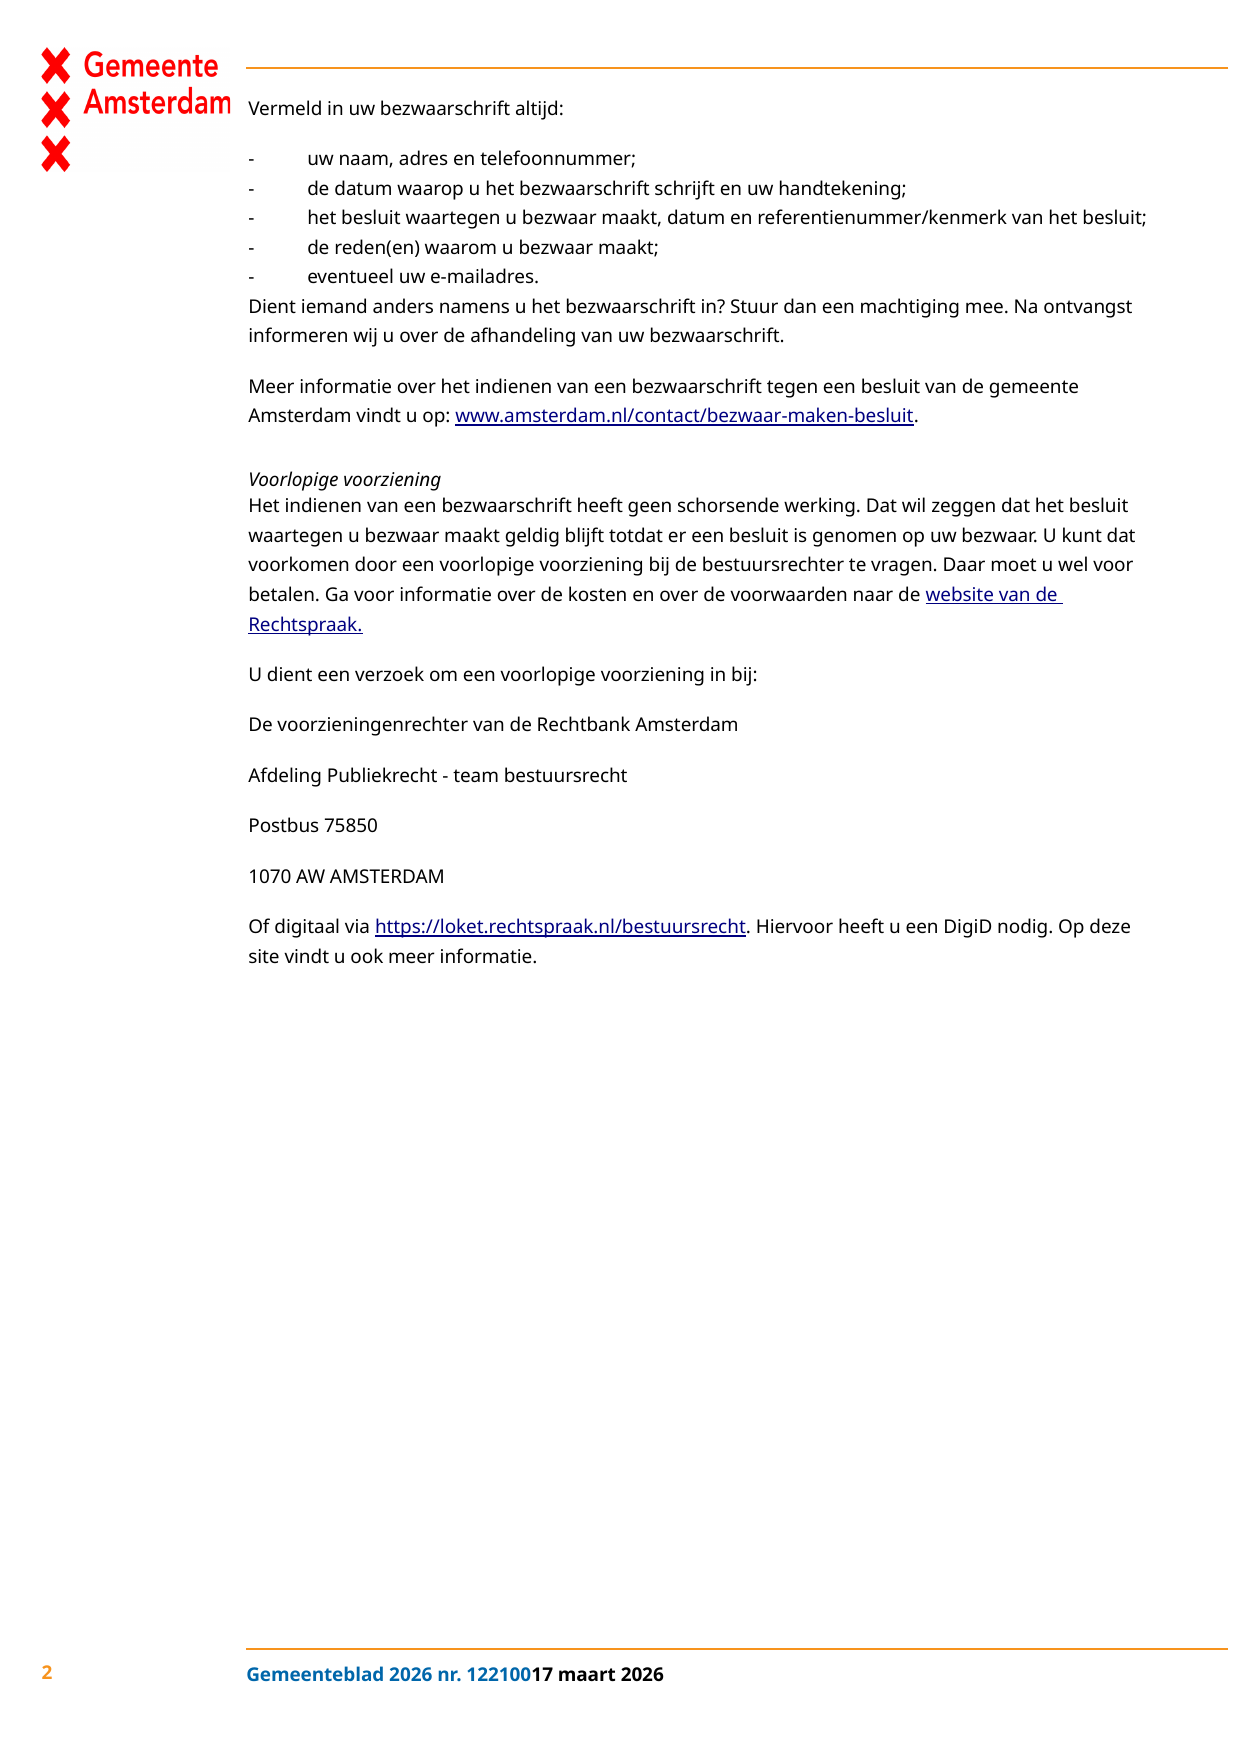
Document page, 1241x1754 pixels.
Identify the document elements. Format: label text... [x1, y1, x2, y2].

text Of digitaal via https://loket.rechtspraak.nl/bestuursrecht. Hiervoor heeft u een DigiD nodig. Op deze site vindt u ook meer informatie. [248, 913, 1152, 968]
text Vermeld in uw bezwaarschrift altijd: [248, 95, 1152, 121]
list het besluit waartegen u bezwaar maakt, datum en referentienummer/kenmerk van het besluit; [248, 204, 1152, 230]
list eventueel uw e-mailadres. [248, 263, 1152, 289]
text Dient iemand anders namens u het bezwaarschrift in? Stuur dan een machtiging mee. Na ontvangst informeren wij u over de afhandeling van uw bezwaarschrift. [248, 293, 1152, 348]
text De voorzieningenrechter van de Rechtbank Amsterdam [248, 712, 1152, 737]
list uw naam, adres en telefoonnummer; [248, 145, 1152, 171]
list de datum waarop u het bezwaarschrift schrijft en uw handtekening; [248, 175, 1152, 201]
picture [41, 47, 231, 172]
text Postbus 75850 [248, 812, 1152, 838]
text 1070 AW AMSTERDAM [248, 863, 1152, 888]
text Meer informatie over het indienen van een bezwaarschrift tegen een besluit van de gemeente Amsterdam vindt u op: www.amsterdam.nl/contact/bezwaar-maken-besluit. [248, 373, 1152, 428]
text Het indienen van een bezwaarschrift heeft geen schorsende werking. Dat wil zeggen dat het besluit waartegen u bezwaar maakt geldig blijft totdat er een besluit is genomen op uw bezwaar. U kunt dat voorkomen door een voorlopige voorziening bij de bestuursrechter te vragen. Daar moet u wel voor betalen. Ga voor informatie over de kosten en over de voorwaarden naar de website van de Rechtspraak. [248, 492, 1152, 636]
text Afdeling Publiekrecht - team bestuursrecht [248, 762, 1152, 788]
text Voorlopige voorziening [248, 467, 1152, 492]
text U dient een verzoek om een voorlopige voorziening in bij: [248, 661, 1152, 687]
list de reden(en) waarom u bezwaar maakt; [248, 234, 1152, 260]
